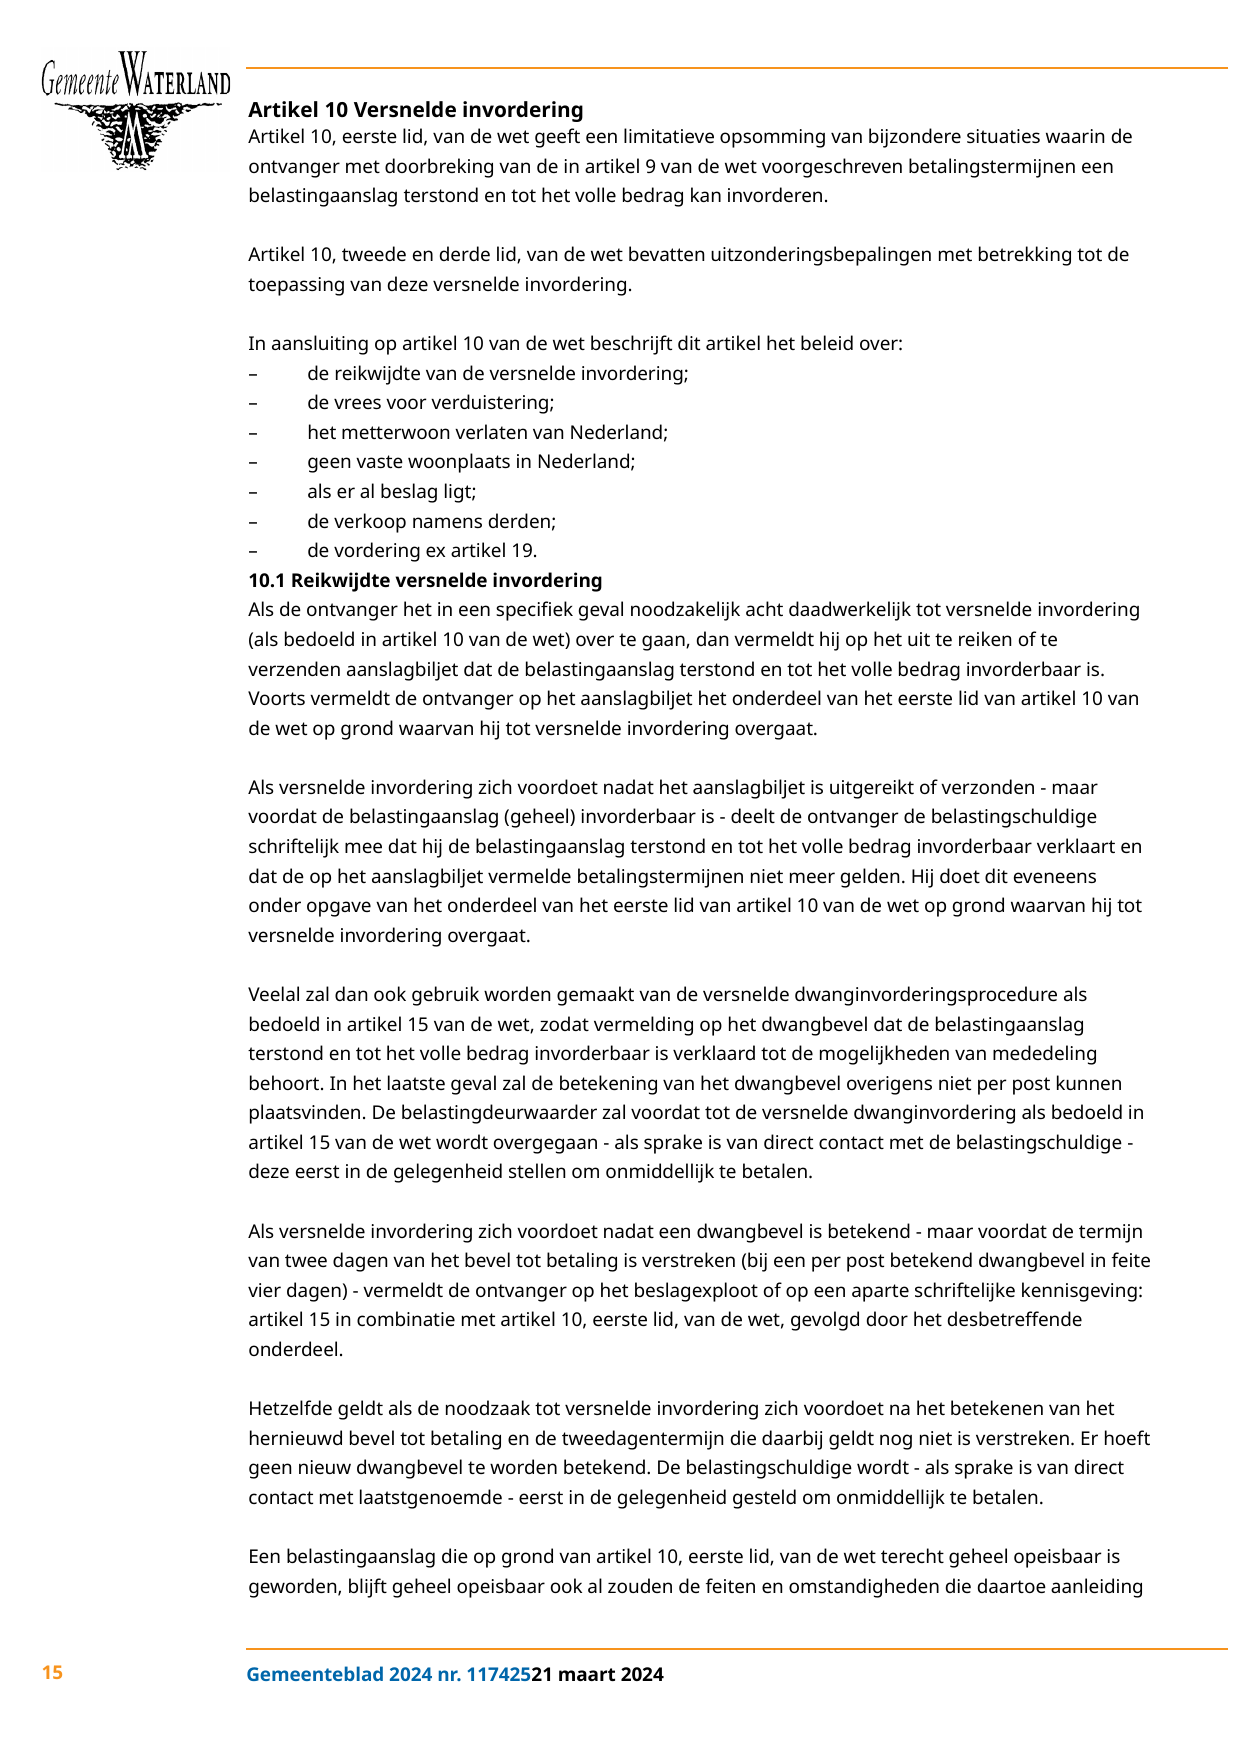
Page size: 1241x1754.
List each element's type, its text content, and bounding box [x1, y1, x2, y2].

list de verkoop namens derden; [248, 508, 1152, 533]
list de vrees voor verduistering; [248, 389, 1152, 415]
text Artikel 10 Versnelde invordering [248, 95, 1152, 123]
text Als versnelde invordering zich voordoet nadat het aanslagbiljet is uitgereikt of verzonden - maar voordat de belastingaanslag (geheel) invorderbaar is - deelt de ontvanger de belastingschuldige schriftelijk mee dat hij de belastingaanslag terstond en tot het volle bedrag invorderbaar verklaart en dat de op het aanslagbiljet vermelde betalingstermijnen niet meer gelden. Hij doet dit eveneens onder opgave van het onderdeel van het eerste lid van artikel 10 van de wet op grond waarvan hij tot versnelde invordering overgaat. [248, 774, 1152, 948]
text Hetzelfde geldt als de noodzaak tot versnelde invordering zich voordoet na het betekenen van het hernieuwd bevel tot betaling en de tweedagentermijn die daarbij geldt nog niet is verstreken. Er hoeft geen nieuw dwangbevel te worden betekend. De belastingschuldige wordt - als sprake is van direct contact met laatstgenoemde - eerst in de gelegenheid gesteld om onmiddellijk te betalen. [248, 1395, 1152, 1510]
text Artikel 10, tweede en derde lid, van de wet bevatten uitzonderingsbepalingen met betrekking tot de toepassing van deze versnelde invordering. [248, 242, 1152, 297]
list als er al beslag ligt; [248, 478, 1152, 504]
text Als versnelde invordering zich voordoet nadat een dwangbevel is betekend - maar voordat de termijn van twee dagen van het bevel tot betaling is verstreken (bij een per post betekend dwangbevel in feite vier dagen) - vermeldt de ontvanger op het beslagexploot of op een aparte schriftelijke kennisgeving: artikel 15 in combinatie met artikel 10, eerste lid, van de wet, gevolgd door het desbetreffende onderdeel. [248, 1218, 1152, 1362]
text Artikel 10, eerste lid, van de wet geeft een limitatieve opsomming van bijzondere situaties waarin de ontvanger met doorbreking van de in artikel 9 van de wet voorgeschreven betalingstermijnen een belastingaanslag terstond en tot het volle bedrag kan invorderen. [248, 123, 1152, 208]
text Veelal zal dan ook gebruik worden gemaakt van de versnelde dwanginvorderingsprocedure als bedoeld in artikel 15 van de wet, zodat vermelding op het dwangbevel dat de belastingaanslag terstond en tot het volle bedrag invorderbaar is verklaard tot de mogelijkheden van mededeling behoort. In het laatste geval zal de betekening van het dwangbevel overigens niet per post kunnen plaatsvinden. De belastingdeurwaarder zal voordat tot de versnelde dwanginvordering als bedoeld in artikel 15 van de wet wordt overgegaan - als sprake is van direct contact met de belastingschuldige - deze eerst in de gelegenheid stellen om onmiddellijk te betalen. [248, 981, 1152, 1184]
text 10.1 Reikwijdte versnelde invordering [248, 567, 1152, 593]
list geen vaste woonplaats in Nederland; [248, 449, 1152, 474]
list de reikwijdte van de versnelde invordering; [248, 360, 1152, 386]
text Als de ontvanger het in een specifiek geval noodzakelijk acht daadwerkelijk tot versnelde invordering (als bedoeld in artikel 10 van de wet) over te gaan, dan vermeldt hij op het uit te reiken of te verzenden aanslagbiljet dat de belastingaanslag terstond en tot het volle bedrag invorderbaar is. Voorts vermeldt de ontvanger op het aanslagbiljet het onderdeel van het eerste lid van artikel 10 van de wet op grond waarvan hij tot versnelde invordering overgaat. [248, 597, 1152, 741]
picture [41, 47, 231, 172]
list het metterwoon verlaten van Nederland; [248, 419, 1152, 445]
list de vordering ex artikel 19. [248, 537, 1152, 563]
text In aansluiting op artikel 10 van de wet beschrijft dit artikel het beleid over: [248, 330, 1152, 356]
text Een belastingaanslag die op grond van artikel 10, eerste lid, van de wet terecht geheel opeisbaar is geworden, blijft geheel opeisbaar ook al zouden de feiten en omstandigheden die daartoe aanleiding [248, 1543, 1152, 1598]
